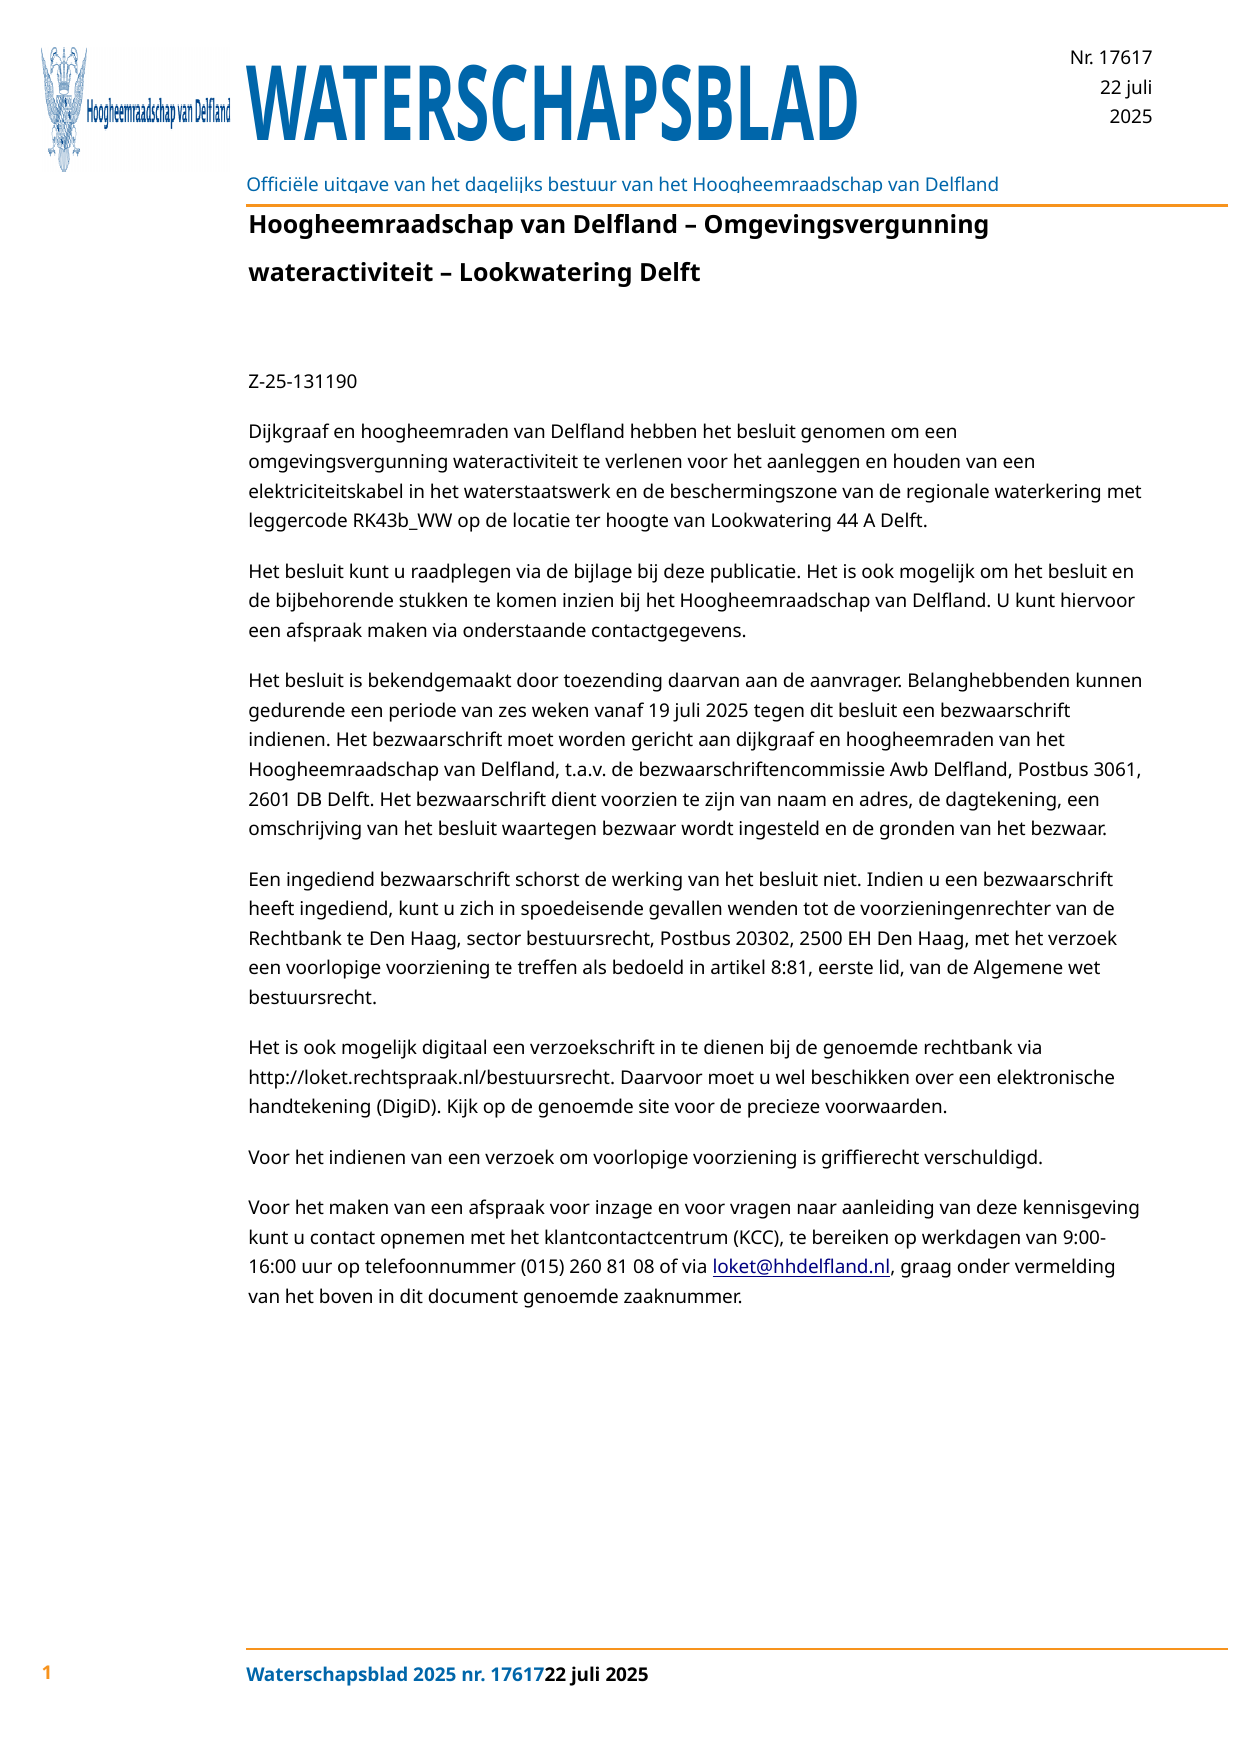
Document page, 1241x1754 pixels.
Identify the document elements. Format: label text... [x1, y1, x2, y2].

text Hoogheemraadschap van Delfland – Omgevingsvergunning wateractiviteit – Lookwatering Delft [248, 207, 1152, 288]
text Een ingediend bezwaarschrift schorst de werking van het besluit niet. Indien u een bezwaarschrift heeft ingediend, kunt u zich in spoedeisende gevallen wenden tot de voorzieningenrechter van de Rechtbank te Den Haag, sector bestuursrecht, Postbus 20302, 2500 EH Den Haag, met het verzoek een voorlopige voorziening te treffen als bedoeld in artikel 8:81, eerste lid, van de Algemene wet bestuursrecht. [248, 866, 1152, 1010]
text Het besluit is bekendgemaakt door toezending daarvan aan de aanvrager. Belanghebbenden kunnen gedurende een periode van zes weken vanaf 19 juli 2025 tegen dit besluit een bezwaarschrift indienen. Het bezwaarschrift moet worden gericht aan dijkgraaf en hoogheemraden van het Hoogheemraadschap van Delfland, t.a.v. de bezwaarschriftencommissie Awb Delfland, Postbus 3061, 2601 DB Delft. Het bezwaarschrift dient voorzien te zijn van naam en adres, de dagtekening, een omschrijving van het besluit waartegen bezwaar wordt ingesteld en de gronden van het bezwaar. [248, 667, 1152, 841]
text Dijkgraaf en hoogheemraden van Delfland hebben het besluit genomen om een omgevingsvergunning wateractiviteit te verlenen voor het aanleggen en houden van een elektriciteitskabel in het waterstaatswerk en de beschermingszone van de regionale waterkering met leggercode RK43b_WW op de locatie ter hoogte van Lookwatering 44 A Delft. [248, 419, 1152, 533]
text Het is ook mogelijk digitaal een verzoekschrift in te dienen bij de genoemde rechtbank via http://loket.rechtspraak.nl/bestuursrecht. Daarvoor moet u wel beschikken over een elektronische handtekening (DigiD). Kijk op de genoemde site voor de precieze voorwaarden. [248, 1034, 1152, 1119]
picture [41, 47, 231, 172]
text Voor het indienen van een verzoek om voorlopige voorziening is griffierecht verschuldigd. [248, 1144, 1152, 1170]
text Z-25-131190 [248, 368, 1152, 394]
text Voor het maken van een afspraak voor inzage en voor vragen naar aanleiding van deze kennisgeving kunt u contact opnemen met het klantcontactcentrum (KCC), te bereiken op werkdagen van 9:00-16:00 uur op telefoonnummer (015) 260 81 08 of via loket@hhdelfland.nl, graag onder vermelding van het boven in dit document genoemde zaaknummer. [248, 1194, 1152, 1309]
text Het besluit kunt u raadplegen via de bijlage bij deze publicatie. Het is ook mogelijk om het besluit en de bijbehorende stukken te komen inzien bij het Hoogheemraadschap van Delfland. U kunt hiervoor een afspraak maken via onderstaande contactgegevens. [248, 558, 1152, 643]
